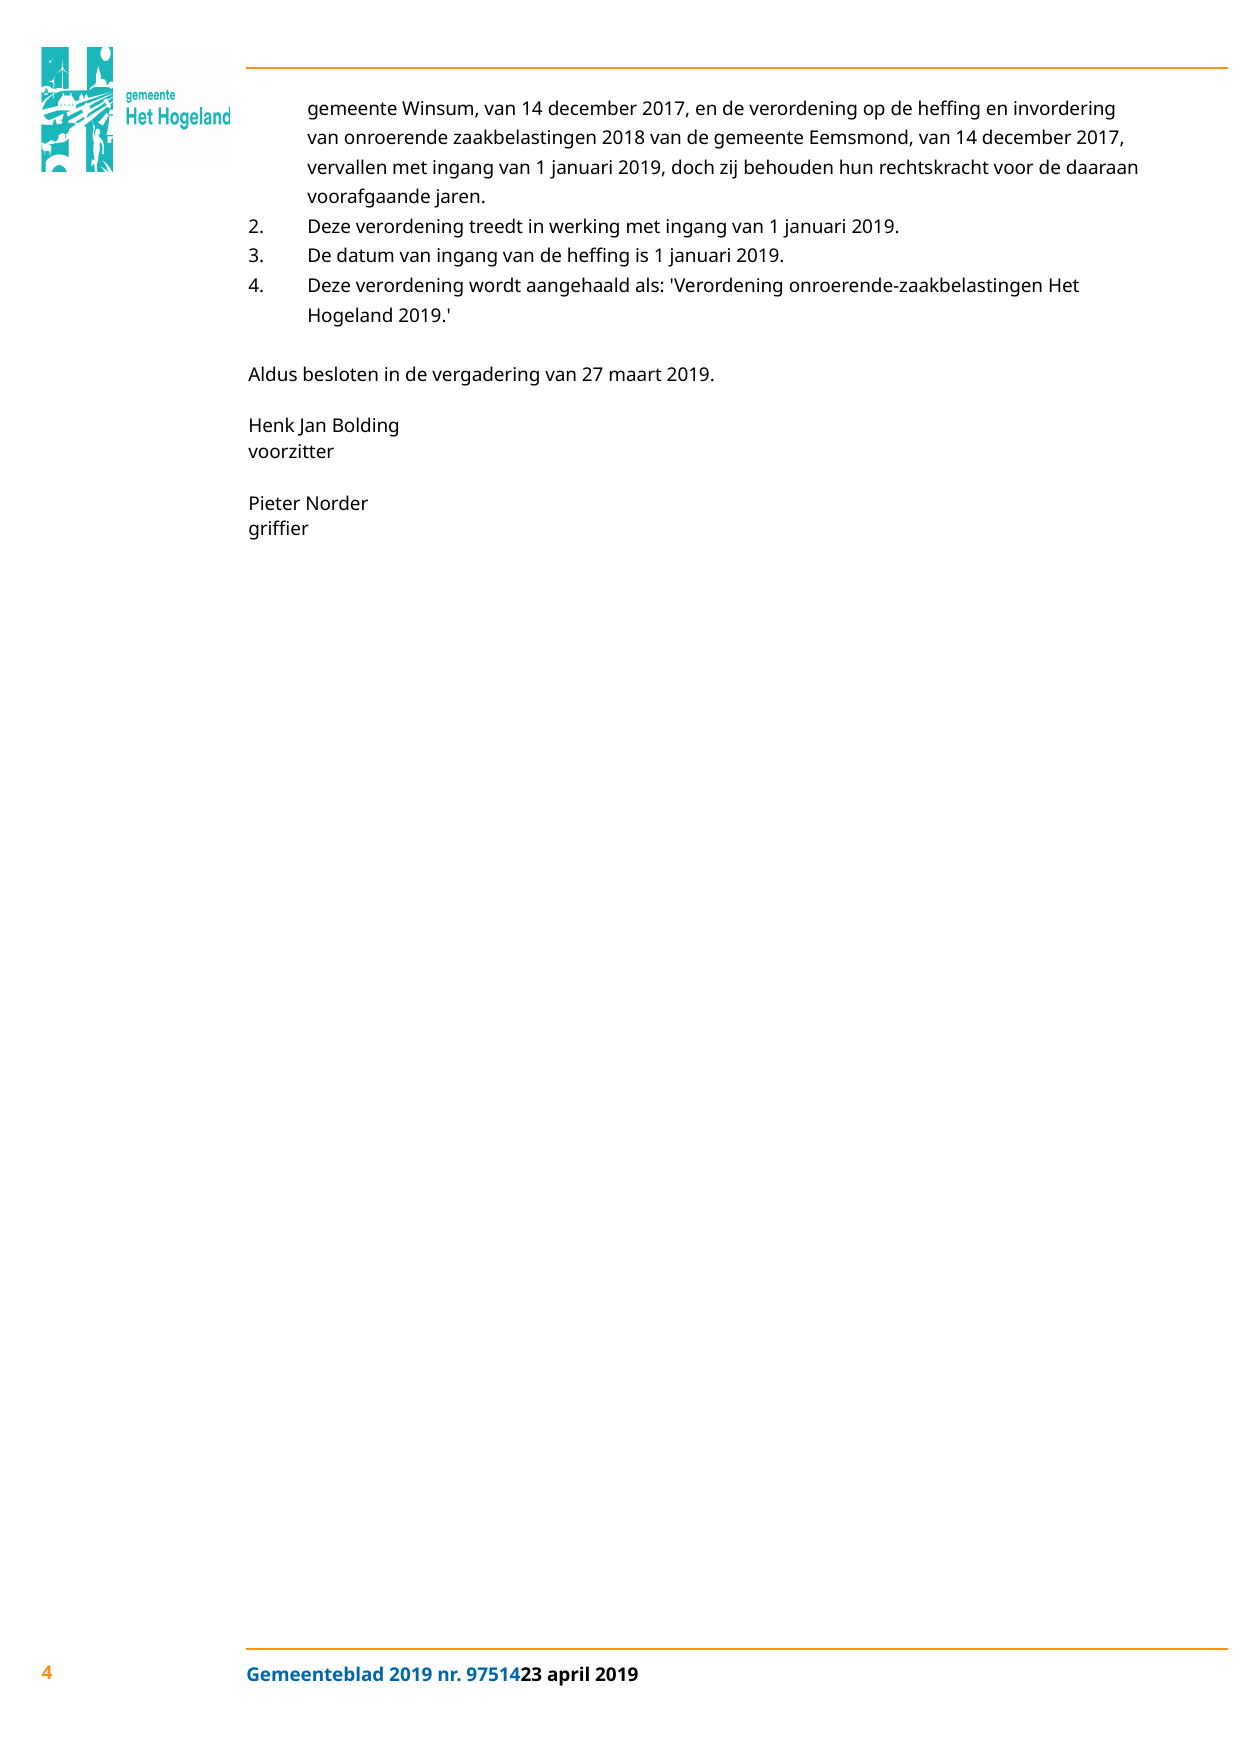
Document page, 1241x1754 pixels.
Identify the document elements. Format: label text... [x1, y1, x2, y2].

text Pieter Norder [248, 490, 1152, 515]
list De datum van ingang van de heffing is 1 januari 2019. [248, 243, 1152, 268]
list Deze verordening treedt in werking met ingang van 1 januari 2019. [248, 213, 1152, 239]
text voorzitter [248, 438, 1152, 464]
text Henk Jan Bolding [248, 412, 1152, 438]
picture [41, 47, 231, 172]
text Aldus besloten in de vergadering van 27 maart 2019. [248, 361, 1152, 387]
list Deze verordening wordt aangehaald als: 'Verordening onroerende-zaakbelastingen Het Hogeland 2019.' [248, 272, 1152, 328]
text griffier [248, 515, 1152, 541]
list gemeente Winsum, van 14 december 2017, en de verordening op de heffing en invordering van onroerende zaakbelastingen 2018 van de gemeente Eemsmond, van 14 december 2017, vervallen met ingang van 1 januari 2019, doch zij behouden hun rechtskracht voor de daaraan voorafgaande jaren. [248, 95, 1152, 209]
